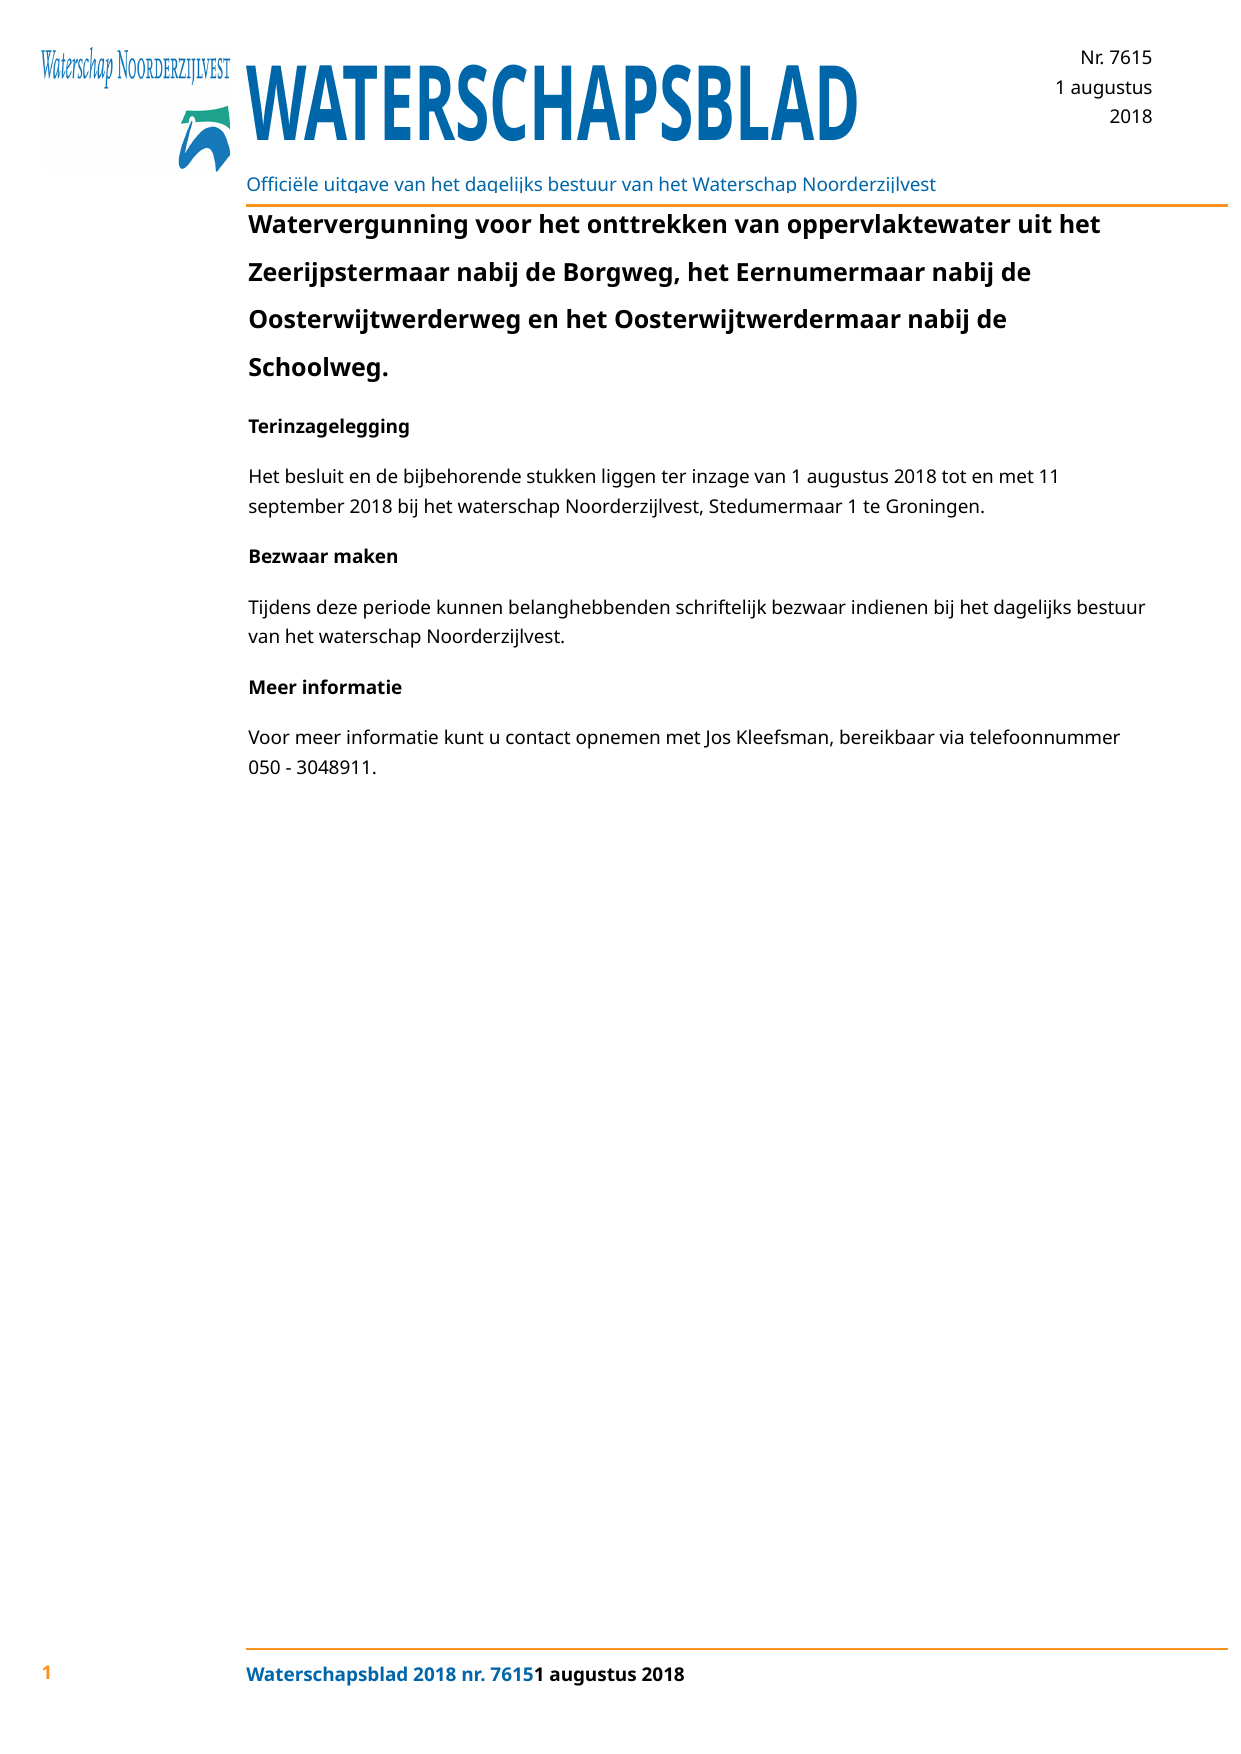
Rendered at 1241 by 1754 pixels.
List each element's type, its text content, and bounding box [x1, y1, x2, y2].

text Tijdens deze periode kunnen belanghebbenden schriftelijk bezwaar indienen bij het dagelijks bestuur van het waterschap Noorderzijlvest. [248, 594, 1152, 649]
text Voor meer informatie kunt u contact opnemen met Jos Kleefsman, bereikbaar via telefoonnummer 050 - 3048911. [248, 724, 1152, 780]
text Watervergunning voor het onttrekken van oppervlaktewater uit het Zeerijpstermaar nabij de Borgweg, het Eernumermaar nabij de Oosterwijtwerderweg en het Oosterwijtwerdermaar nabij de Schoolweg. [248, 207, 1152, 384]
text Bezwaar maken [248, 543, 1152, 569]
text Terinzagelegging [248, 413, 1152, 439]
picture [41, 47, 231, 172]
text Meer informatie [248, 674, 1152, 700]
text Het besluit en de bijbehorende stukken liggen ter inzage van 1 augustus 2018 tot en met 11 september 2018 bij het waterschap Noorderzijlvest, Stedumermaar 1 te Groningen. [248, 463, 1152, 519]
